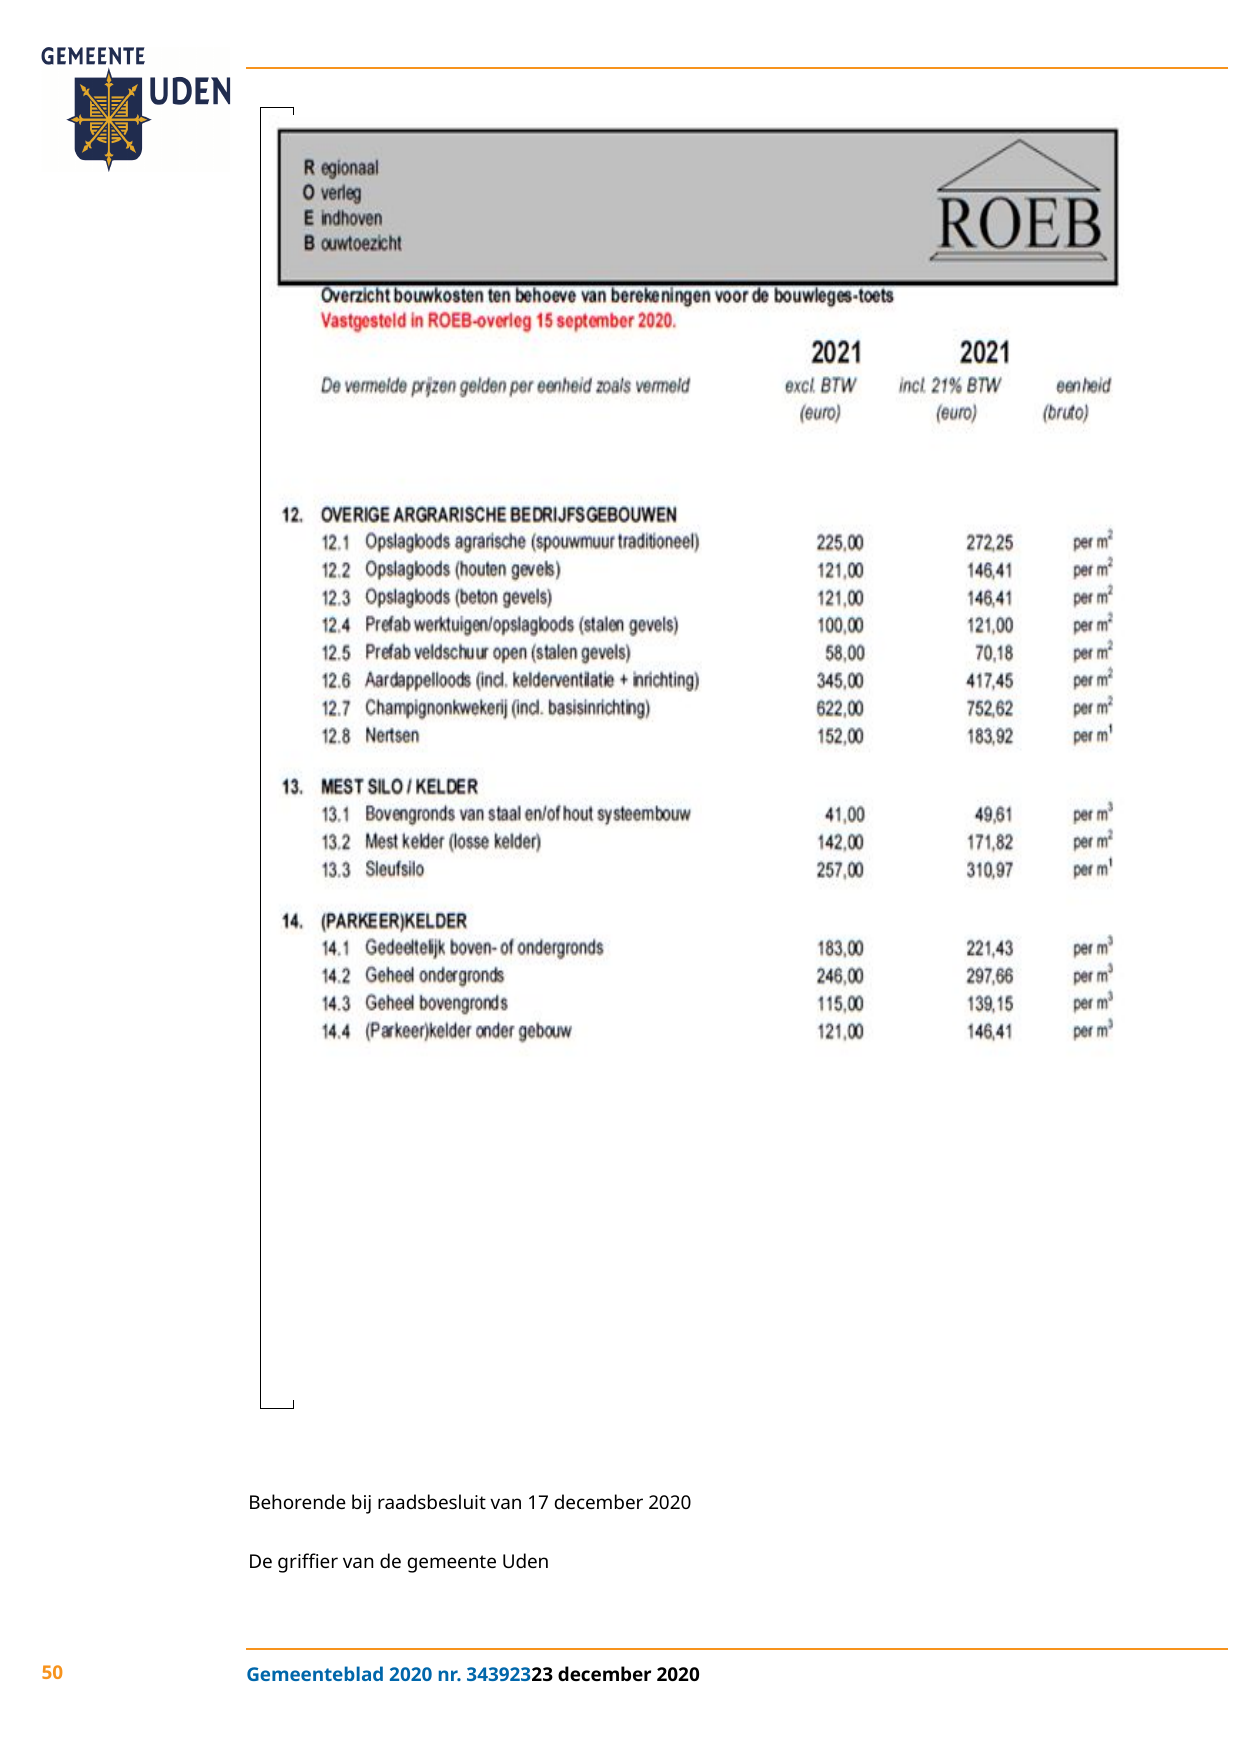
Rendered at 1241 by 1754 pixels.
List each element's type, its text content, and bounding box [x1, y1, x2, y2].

text De griffier van de gemeente Uden [248, 1548, 1152, 1574]
text Behorende bij raadsbesluit van 17 december 2020 [248, 1489, 1152, 1514]
picture [41, 47, 231, 172]
picture [268, 115, 1173, 1400]
